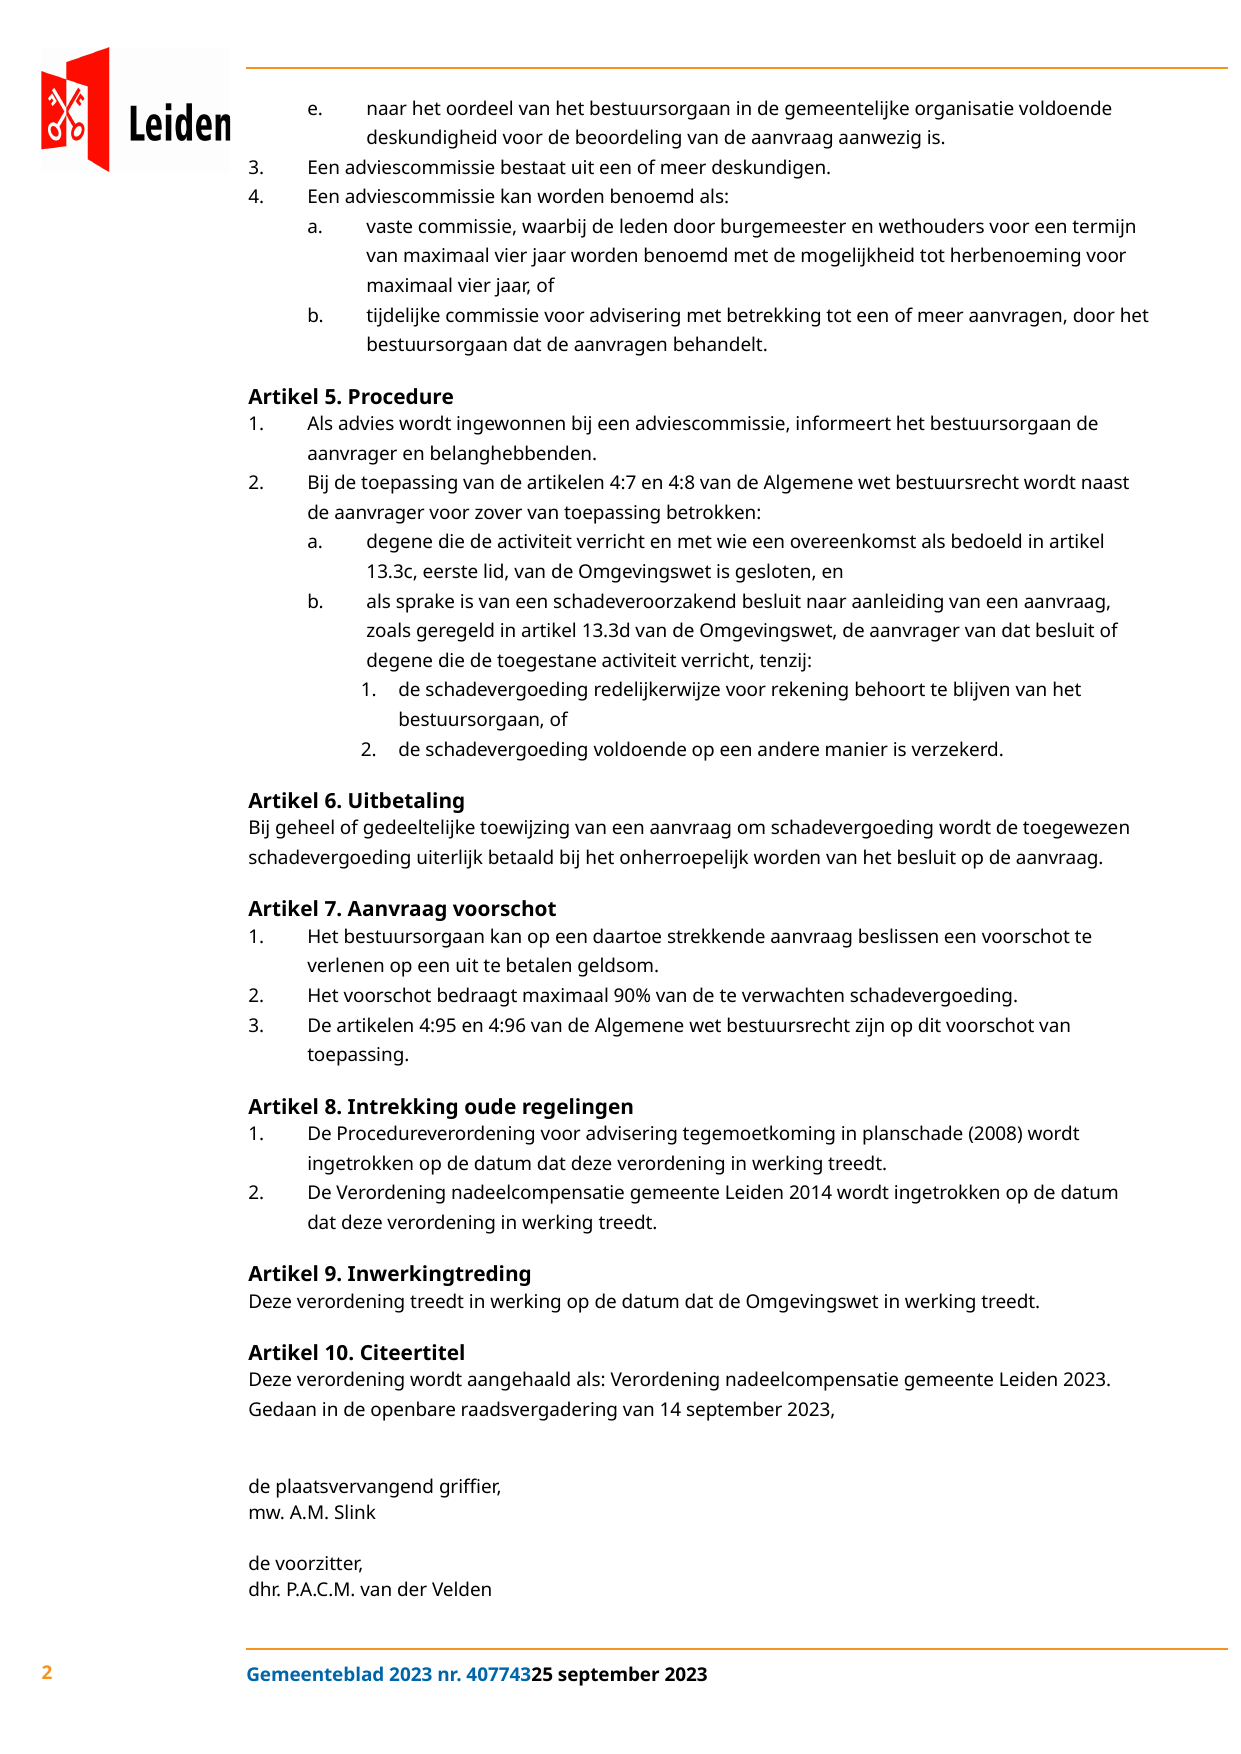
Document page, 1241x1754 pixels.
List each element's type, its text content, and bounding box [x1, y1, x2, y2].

text mw. A.M. Slink [248, 1499, 1152, 1525]
list de schadevergoeding redelijkerwijze voor rekening behoort te blijven van het bestuursorgaan, of [361, 677, 1152, 732]
list Het bestuursorgaan kan op een daartoe strekkende aanvraag beslissen een voorschot te verlenen op een uit te betalen geldsom. [248, 923, 1152, 978]
list De artikelen 4:95 en 4:96 van de Algemene wet bestuursrecht zijn op dit voorschot van toepassing. [248, 1012, 1152, 1067]
text Gedaan in de openbare raadsvergadering van 14 september 2023, [248, 1396, 1152, 1422]
text Artikel 5. Procedure [248, 382, 1152, 410]
text de voorzitter, [248, 1551, 1152, 1576]
text Artikel 10. Citeertitel [248, 1338, 1152, 1367]
text Artikel 8. Intrekking oude regelingen [248, 1092, 1152, 1120]
text Bij geheel of gedeeltelijke toewijzing van een aanvraag om schadevergoeding wordt de toegewezen schadevergoeding uiterlijk betaald bij het onherroepelijk worden van het besluit op de aanvraag. [248, 814, 1152, 870]
list Een adviescommissie bestaat uit een of meer deskundigen. [248, 154, 1152, 180]
list De Verordening nadeelcompensatie gemeente Leiden 2014 wordt ingetrokken op de datum dat deze verordening in werking treedt. [248, 1179, 1152, 1235]
text Deze verordening wordt aangehaald als: Verordening nadeelcompensatie gemeente Leiden 2023. [248, 1367, 1152, 1392]
picture [41, 47, 231, 172]
list De Procedureverordening voor advisering tegemoetkoming in planschade (2008) wordt ingetrokken op de datum dat deze verordening in werking treedt. [248, 1120, 1152, 1176]
list Als advies wordt ingewonnen bij een adviescommissie, informeert het bestuursorgaan de aanvrager en belanghebbenden. [248, 410, 1152, 466]
list degene die de activiteit verricht en met wie een overeenkomst als bedoeld in artikel 13.3c, eerste lid, van de Omgevingswet is gesloten, en [307, 529, 1152, 584]
list Het voorschot bedraagt maximaal 90% van de te verwachten schadevergoeding. [248, 982, 1152, 1008]
list Bij de toepassing van de artikelen 4:7 en 4:8 van de Algemene wet bestuursrecht wordt naast de aanvrager voor zover van toepassing betrokken: [248, 469, 1152, 525]
list tijdelijke commissie voor advisering met betrekking tot een of meer aanvragen, door het bestuursorgaan dat de aanvragen behandelt. [307, 302, 1152, 357]
text dhr. P.A.C.M. van der Velden [248, 1576, 1152, 1602]
list de schadevergoeding voldoende op een andere manier is verzekerd. [361, 736, 1152, 761]
text Artikel 9. Inwerkingtreding [248, 1259, 1152, 1288]
list naar het oordeel van het bestuursorgaan in de gemeentelijke organisatie voldoende deskundigheid voor de beoordeling van de aanvraag aanwezig is. [307, 95, 1152, 150]
list als sprake is van een schadeveroorzakend besluit naar aanleiding van een aanvraag, zoals geregeld in artikel 13.3d van de Omgevingswet, de aanvrager van dat besluit of degene die de toegestane activiteit verricht, tenzij: [307, 588, 1152, 673]
text Deze verordening treedt in werking op de datum dat de Omgevingswet in werking treedt. [248, 1288, 1152, 1313]
list Een adviescommissie kan worden benoemd als: [248, 183, 1152, 209]
text de plaatsvervangend griffier, [248, 1473, 1152, 1499]
list vaste commissie, waarbij de leden door burgemeester en wethouders voor een termijn van maximaal vier jaar worden benoemd met de mogelijkheid tot herbenoeming voor maximaal vier jaar, of [307, 213, 1152, 298]
text Artikel 6. Uitbetaling [248, 786, 1152, 814]
text Artikel 7. Aanvraag voorschot [248, 894, 1152, 923]
